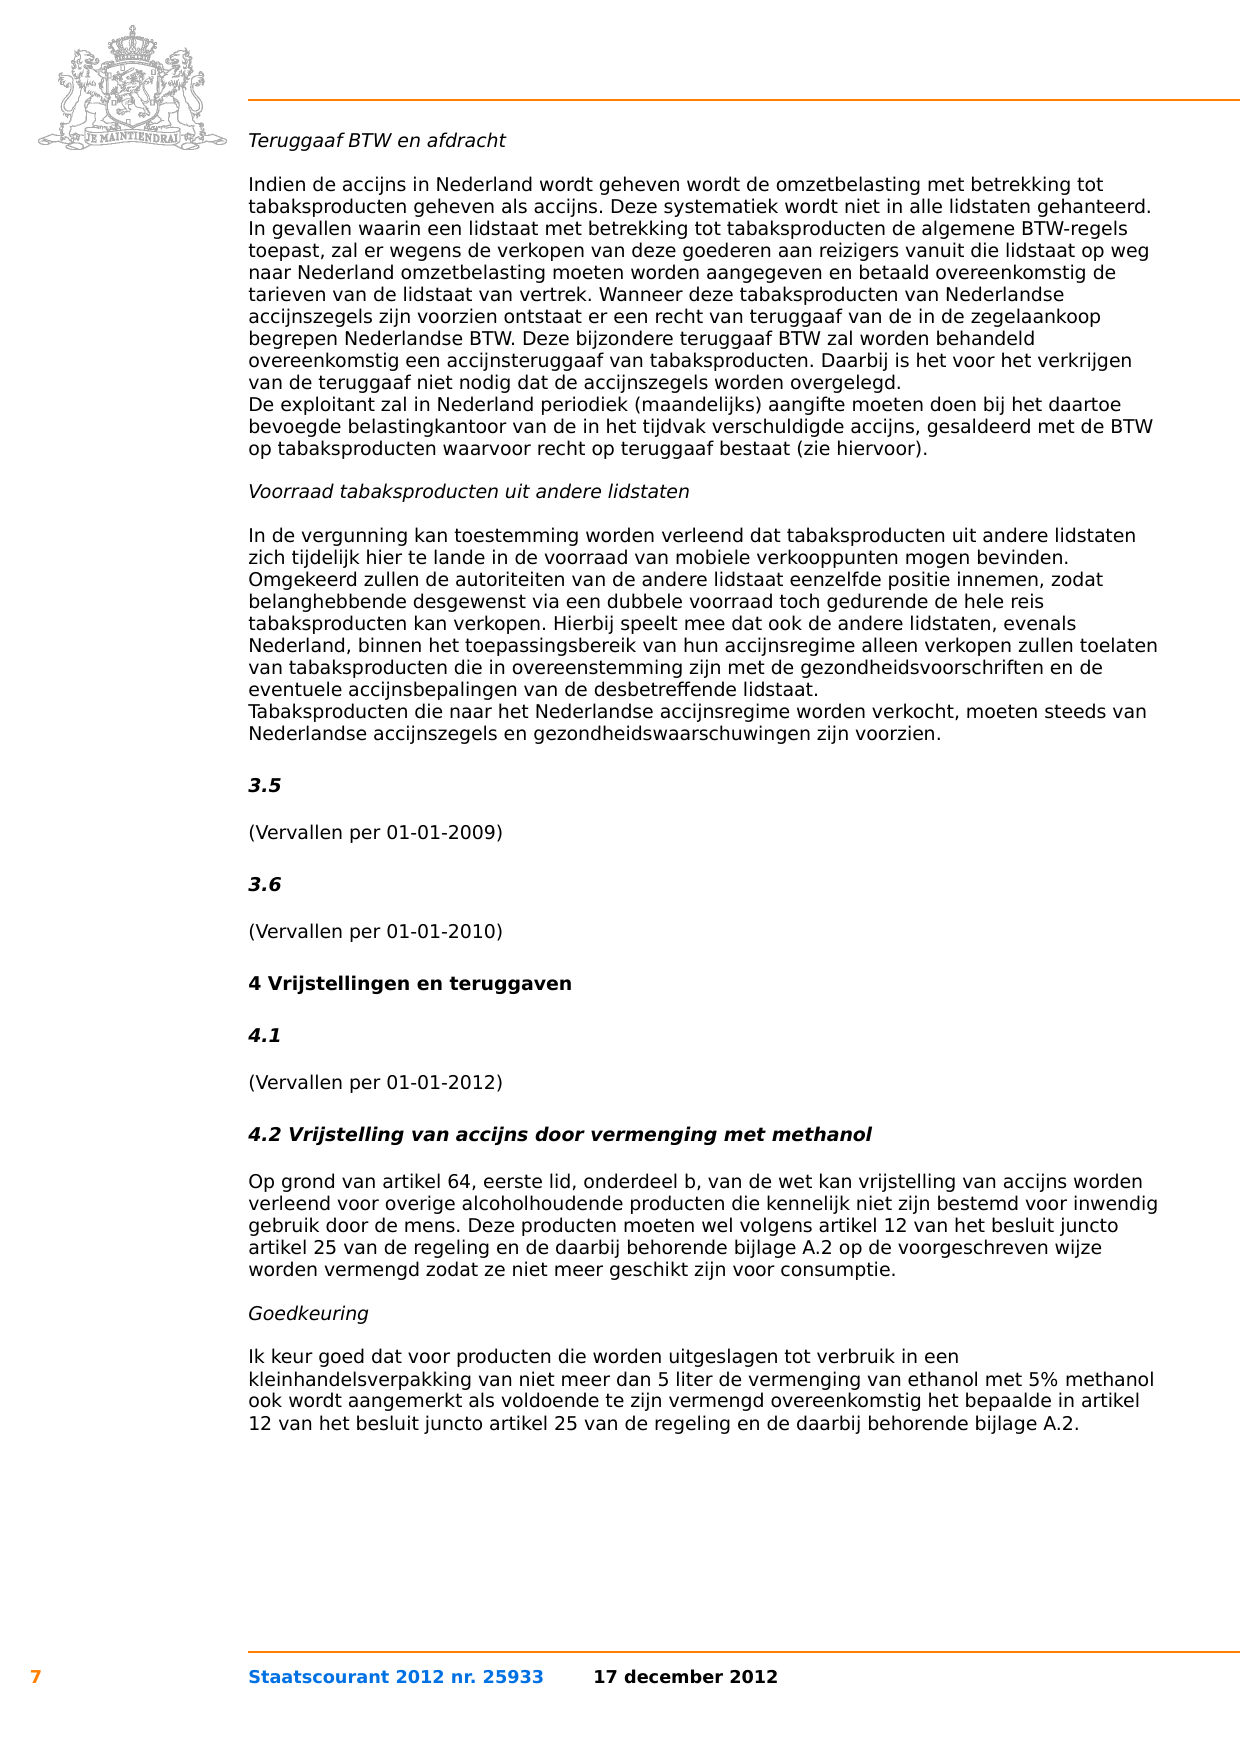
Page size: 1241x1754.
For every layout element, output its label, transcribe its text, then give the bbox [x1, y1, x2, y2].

picture [38, 25, 227, 150]
text Indien de accijns in Nederland wordt geheven wordt de omzetbelasting met betrekking tot tabaksproducten geheven als accijns. Deze systematiek wordt niet in alle lidstaten gehanteerd. In gevallen waarin een lidstaat met betrekking tot tabaksproducten de algemene BTW-regels toepast, zal er wegens de verkopen van deze goederen aan reizigers vanuit die lidstaat op weg naar Nederland omzetbelasting moeten worden aangegeven en betaald overeenkomstig de tarieven van de lidstaat van vertrek. Wanneer deze tabaksproducten van Nederlandse accijnszegels zijn voorzien ontstaat er een recht van teruggaaf van de in de zegelaankoop begrepen Nederlandse BTW. Deze bijzondere teruggaaf BTW zal worden behandeld overeenkomstig een accijnsteruggaaf van tabaksproducten. Daarbij is het voor het verkrijgen van de teruggaaf niet nodig dat de accijnszegels worden overgelegd. [248, 174, 1163, 393]
text Ik keur goed dat voor producten die worden uitgeslagen tot verbruik in een kleinhandelsverpakking van niet meer dan 5 liter de vermenging van ethanol met 5% methanol ook wordt aangemerkt als voldoende te zijn vermengd overeenkomstig het bepaalde in artikel 12 van het besluit juncto artikel 25 van de regeling en de daarbij behorende bijlage A.2. [248, 1346, 1163, 1434]
subtitle 4.1 [248, 1025, 1163, 1047]
text (Vervallen per 01-01-2009) [248, 822, 1163, 844]
text Tabaksproducten die naar het Nederlandse accijnsregime worden verkocht, moeten steeds van Nederlandse accijnszegels en gezondheidswaarschuwingen zijn voorzien. [248, 701, 1163, 745]
subtitle Goedkeuring [248, 1303, 1163, 1324]
subtitle Voorraad tabaksproducten uit andere lidstaten [248, 481, 1163, 503]
subtitle 4.2 Vrijstelling van accijns door vermenging met methanol [248, 1124, 1163, 1146]
text De exploitant zal in Nederland periodiek (maandelijks) aangifte moeten doen bij het daartoe bevoegde belastingkantoor van de in het tijdvak verschuldigde accijns, gesaldeerd met de BTW op tabaksproducten waarvoor recht op teruggaaf bestaat (zie hiervoor). [248, 393, 1163, 459]
subtitle 3.6 [248, 874, 1163, 896]
subtitle 4 Vrijstellingen en teruggaven [248, 973, 1163, 995]
text (Vervallen per 01-01-2012) [248, 1072, 1163, 1094]
text In de vergunning kan toestemming worden verleend dat tabaksproducten uit andere lidstaten zich tijdelijk hier te lande in de voorraad van mobiele verkooppunten mogen bevinden. Omgekeerd zullen de autoriteiten van de andere lidstaat eenzelfde positie innemen, zodat belanghebbende desgewenst via een dubbele voorraad toch gedurende de hele reis tabaksproducten kan verkopen. Hierbij speelt mee dat ook de andere lidstaten, evenals Nederland, binnen het toepassingsbereik van hun accijnsregime alleen verkopen zullen toelaten van tabaksproducten die in overeenstemming zijn met de gezondheidsvoorschriften en de eventuele accijnsbepalingen van de desbetreffende lidstaat. [248, 525, 1163, 701]
subtitle Teruggaaf BTW en afdracht [248, 130, 1163, 152]
subtitle 3.5 [248, 775, 1163, 797]
text (Vervallen per 01-01-2010) [248, 921, 1163, 943]
text Op grond van artikel 64, eerste lid, onderdeel b, van de wet kan vrijstelling van accijns worden verleend voor overige alcoholhoudende producten die kennelijk niet zijn bestemd voor inwendig gebruik door de mens. Deze producten moeten wel volgens artikel 12 van het besluit juncto artikel 25 van de regeling en de daarbij behorende bijlage A.2 op de voorgeschreven wijze worden vermengd zodat ze niet meer geschikt zijn voor consumptie. [248, 1171, 1163, 1281]
